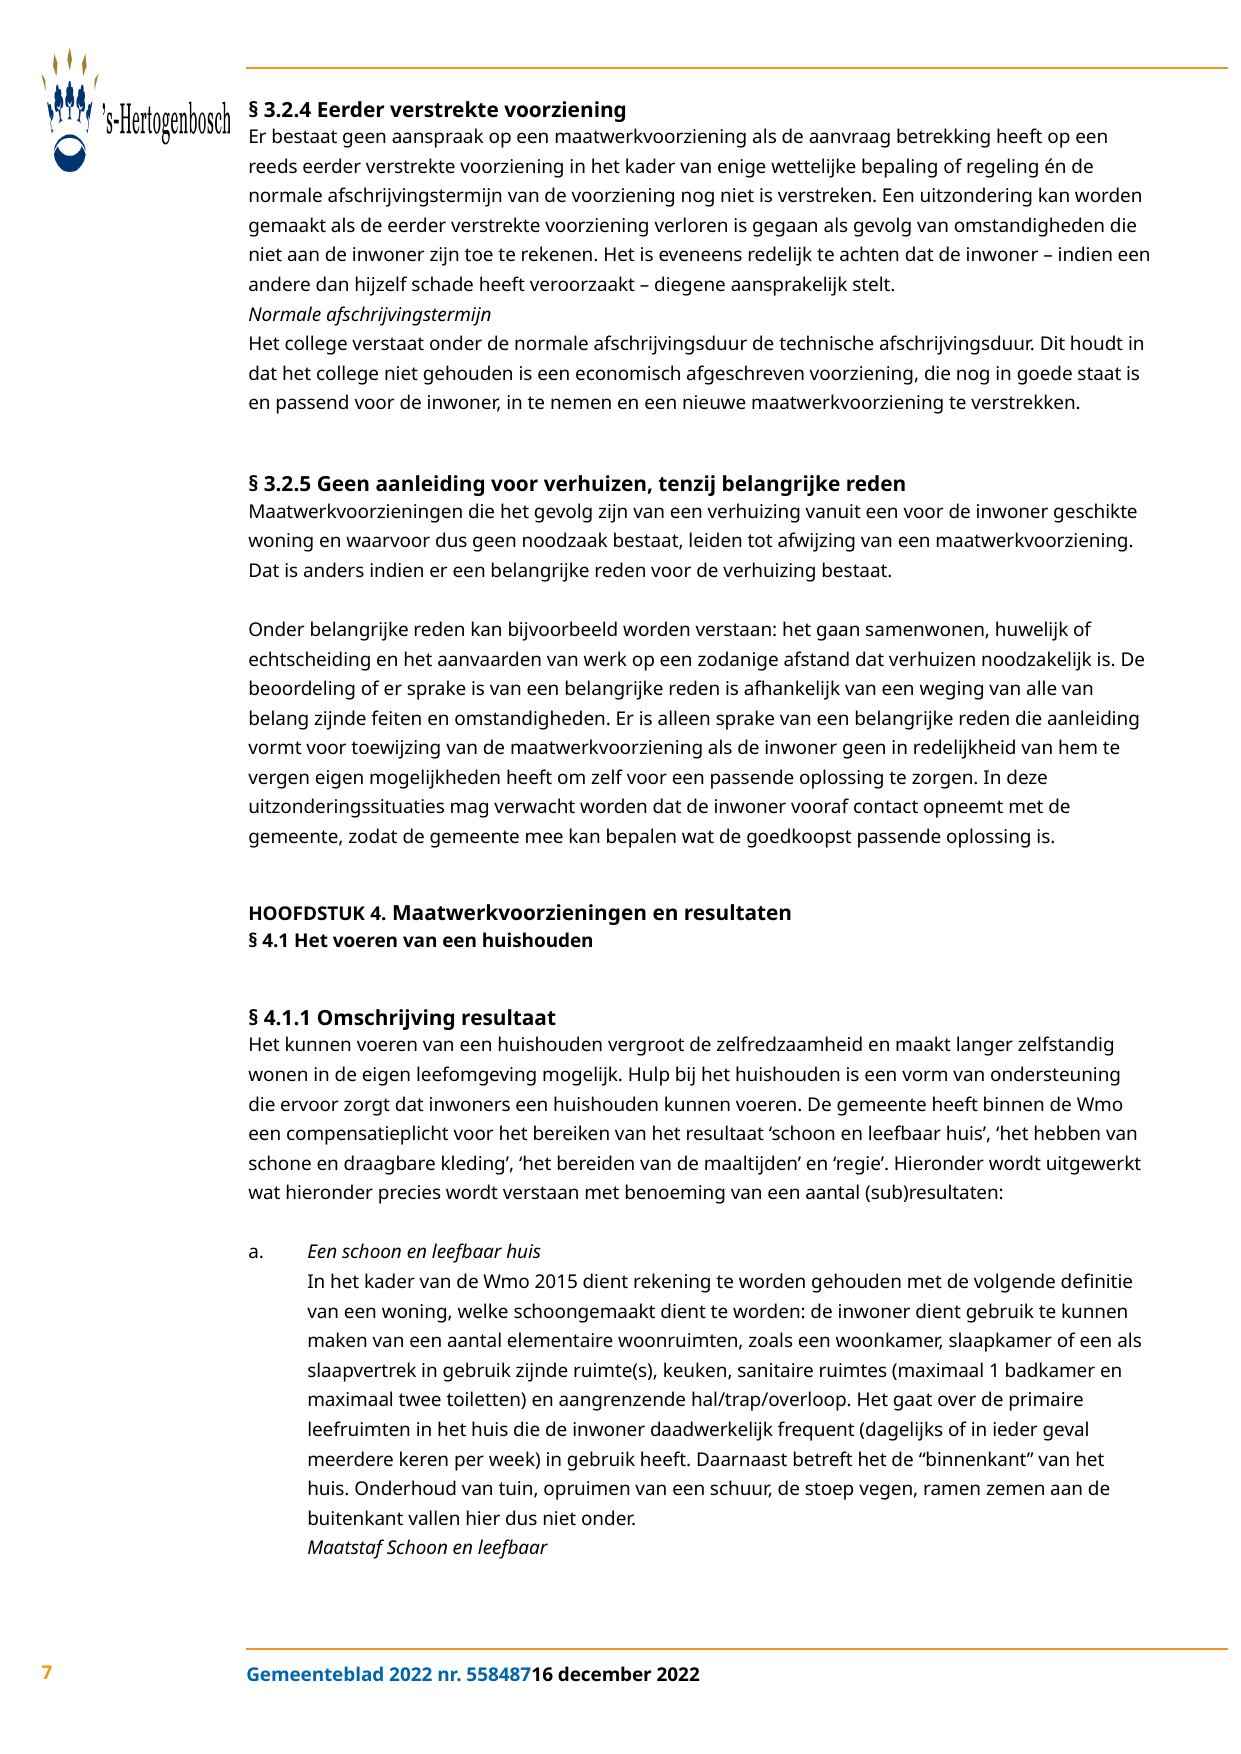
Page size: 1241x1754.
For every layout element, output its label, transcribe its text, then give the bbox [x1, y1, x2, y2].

text HOOFDSTUK 4. Maatwerkvoorzieningen en resultaten [248, 898, 1152, 927]
text Het kunnen voeren van een huishouden vergroot de zelfredzaamheid en maakt langer zelfstandig wonen in de eigen leefomgeving mogelijk. Hulp bij het huishouden is een vorm van ondersteuning die ervoor zorgt dat inwoners een huishouden kunnen voeren. De gemeente heeft binnen de Wmo een compensatieplicht voor het bereiken van het resultaat ‘schoon en leefbaar huis’, ‘het hebben van schone en draagbare kleding’, ‘het bereiden van de maaltijden’ en ‘regie’. Hieronder wordt uitgewerkt wat hieronder precies wordt verstaan met benoeming van een aantal (sub)resultaten: [248, 1032, 1152, 1205]
text Het college verstaat onder de normale afschrijvingsduur de technische afschrijvingsduur. Dit houdt in dat het college niet gehouden is een economisch afgeschreven voorziening, die nog in goede staat is en passend voor de inwoner, in te nemen en een nieuwe maatwerkvoorziening te verstrekken. [248, 330, 1152, 415]
text § 4.1.1 Omschrijving resultaat [248, 1003, 1152, 1032]
text § 3.2.5 Geen aanleiding voor verhuizen, tenzij belangrijke reden [248, 469, 1152, 498]
text § 4.1 Het voeren van een huishouden [248, 927, 1152, 953]
text § 3.2.4 Eerder verstrekte voorziening [248, 95, 1152, 123]
list Maatstaf Schoon en leefbaar [248, 1534, 1152, 1560]
text Normale afschrijvingstermijn [248, 301, 1152, 326]
text Er bestaat geen aanspraak op een maatwerkvoorziening als de aanvraag betrekking heeft op een reeds eerder verstrekte voorziening in het kader van enige wettelijke bepaling of regeling én de normale afschrijvingstermijn van de voorziening nog niet is verstreken. Een uitzondering kan worden gemaakt als de eerder verstrekte voorziening verloren is gegaan als gevolg van omstandigheden die niet aan de inwoner zijn toe te rekenen. Het is eveneens redelijk te achten dat de inwoner – indien een andere dan hijzelf schade heeft veroorzaakt – diegene aansprakelijk stelt. [248, 123, 1152, 297]
list In het kader van de Wmo 2015 dient rekening te worden gehouden met de volgende definitie van een woning, welke schoongemaakt dient te worden: de inwoner dient gebruik te kunnen maken van een aantal elementaire woonruimten, zoals een woonkamer, slaapkamer of een als slaapvertrek in gebruik zijnde ruimte(s), keuken, sanitaire ruimtes (maximaal 1 badkamer en maximaal twee toiletten) en aangrenzende hal/trap/overloop. Het gaat over de primaire leefruimten in het huis die de inwoner daadwerkelijk frequent (dagelijks of in ieder geval meerdere keren per week) in gebruik heeft. Daarnaast betreft het de “binnenkant” van het huis. Onderhoud van tuin, opruimen van een schuur, de stoep vegen, ramen zemen aan de buitenkant vallen hier dus niet onder. [248, 1268, 1152, 1531]
picture [41, 47, 231, 172]
list Een schoon en leefbaar huis [248, 1239, 1152, 1264]
text Onder belangrijke reden kan bijvoorbeeld worden verstaan: het gaan samenwonen, huwelijk of echtscheiding en het aanvaarden van werk op een zodanige afstand dat verhuizen noodzakelijk is. De beoordeling of er sprake is van een belangrijke reden is afhankelijk van een weging van alle van belang zijnde feiten en omstandigheden. Er is alleen sprake van een belangrijke reden die aanleiding vormt voor toewijzing van de maatwerkvoorziening als de inwoner geen in redelijkheid van hem te vergen eigen mogelijkheden heeft om zelf voor een passende oplossing te zorgen. In deze uitzonderingssituaties mag verwacht worden dat de inwoner vooraf contact opneemt met de gemeente, zodat de gemeente mee kan bepalen wat de goedkoopst passende oplossing is. [248, 616, 1152, 849]
text Maatwerkvoorzieningen die het gevolg zijn van een verhuizing vanuit een voor de inwoner geschikte woning en waarvoor dus geen noodzaak bestaat, leiden tot afwijzing van een maatwerkvoorziening. Dat is anders indien er een belangrijke reden voor de verhuizing bestaat. [248, 498, 1152, 583]
